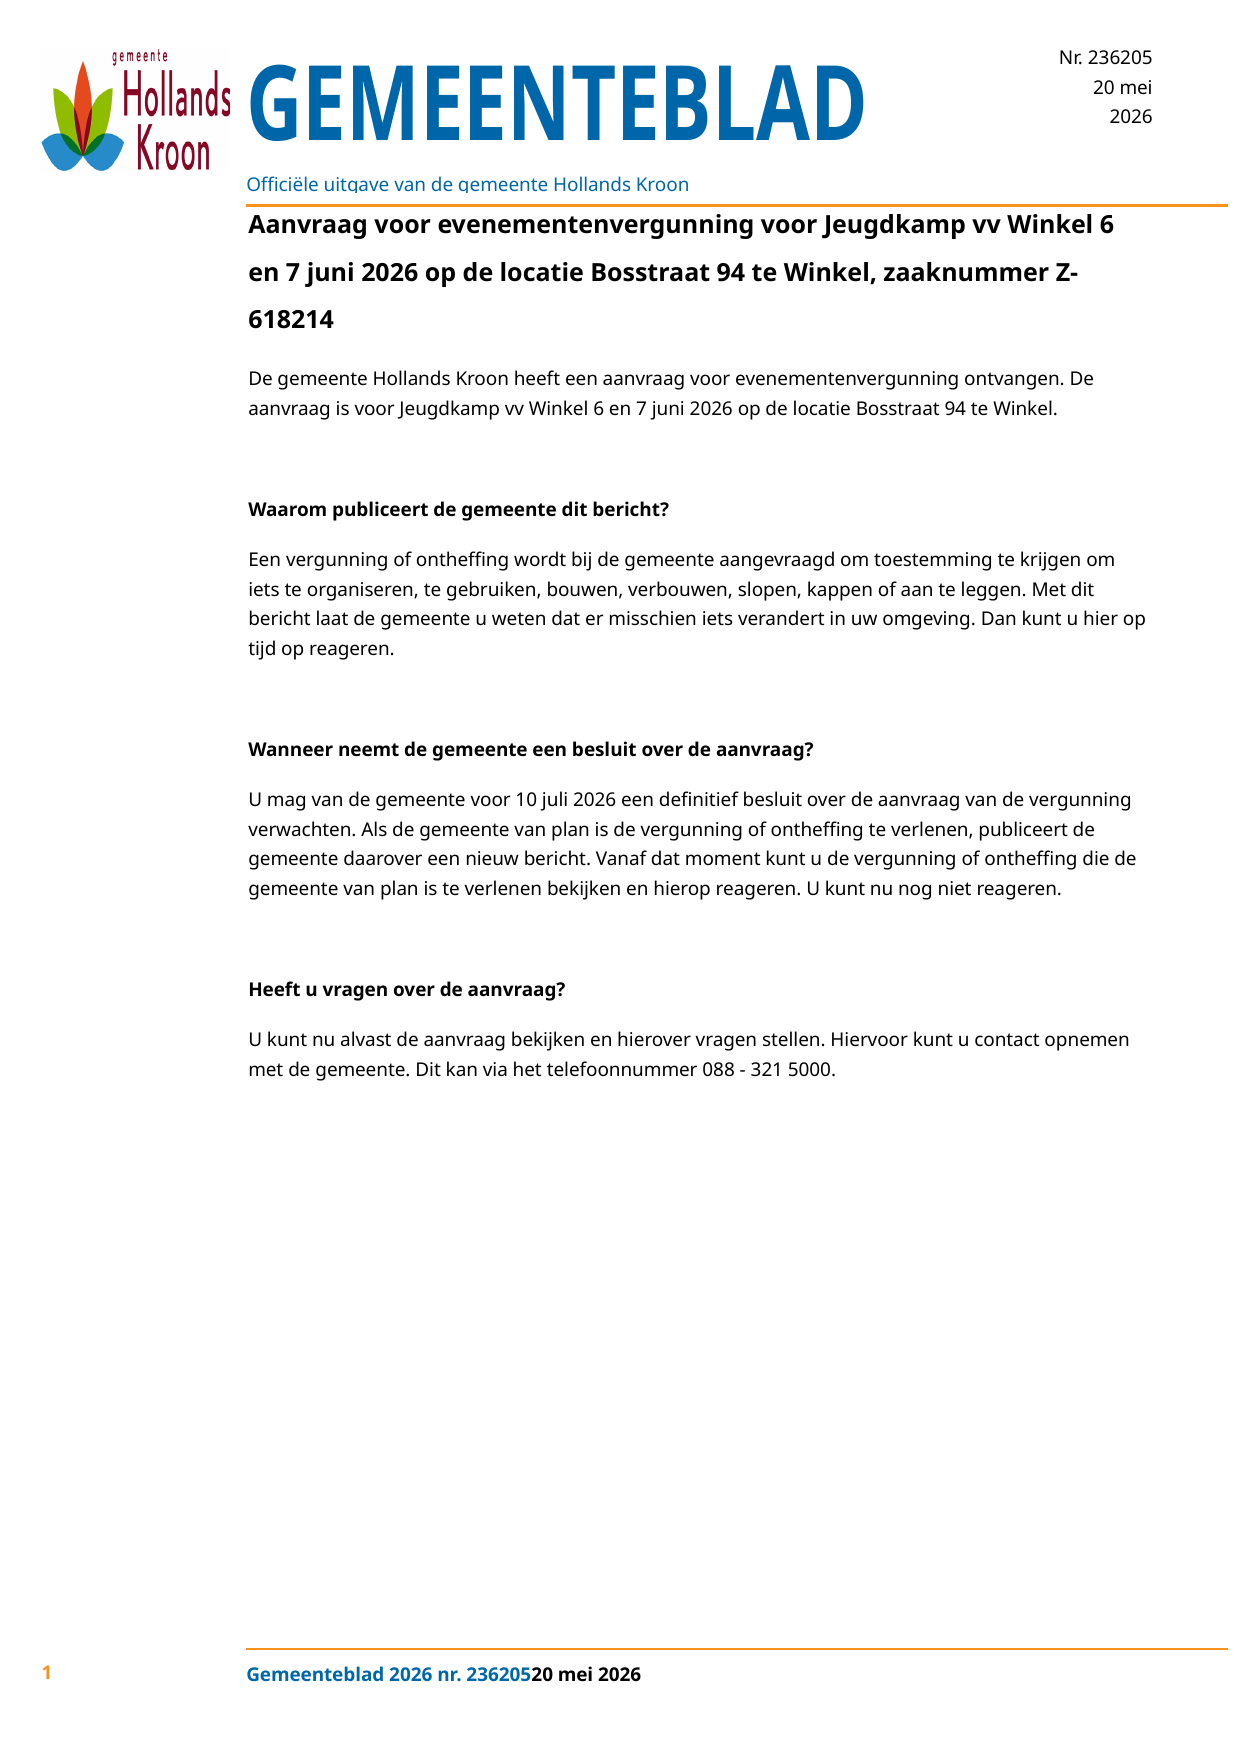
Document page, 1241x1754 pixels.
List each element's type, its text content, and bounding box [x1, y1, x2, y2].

text Waarom publiceert de gemeente dit bericht? [248, 496, 1152, 522]
text De gemeente Hollands Kroon heeft een aanvraag voor evenementenvergunning ontvangen. De aanvraag is voor Jeugdkamp vv Winkel 6 en 7 juni 2026 op de locatie Bosstraat 94 te Winkel. [248, 366, 1152, 421]
picture [41, 47, 231, 172]
text U kunt nu alvast de aanvraag bekijken en hierover vragen stellen. Hiervoor kunt u contact opnemen met de gemeente. Dit kan via het telefoonnummer 088 - 321 5000. [248, 1026, 1152, 1082]
text Heeft u vragen over de aanvraag? [248, 976, 1152, 1002]
text Aanvraag voor evenementenvergunning voor Jeugdkamp vv Winkel 6 en 7 juni 2026 op de locatie Bosstraat 94 te Winkel, zaaknummer Z-618214 [248, 207, 1152, 336]
text Wanneer neemt de gemeente een besluit over de aanvraag? [248, 736, 1152, 762]
text Een vergunning of ontheffing wordt bij de gemeente aangevraagd om toestemming te krijgen om iets te organiseren, te gebruiken, bouwen, verbouwen, slopen, kappen of aan te leggen. Met dit bericht laat de gemeente u weten dat er misschien iets verandert in uw omgeving. Dan kunt u hier op tijd op reageren. [248, 546, 1152, 661]
text U mag van de gemeente voor 10 juli 2026 een definitief besluit over de aanvraag van de vergunning verwachten. Als de gemeente van plan is de vergunning of ontheffing te verlenen, publiceert de gemeente daarover een nieuw bericht. Vanaf dat moment kunt u de vergunning of ontheffing die de gemeente van plan is te verlenen bekijken en hierop reageren. U kunt nu nog niet reageren. [248, 786, 1152, 901]
